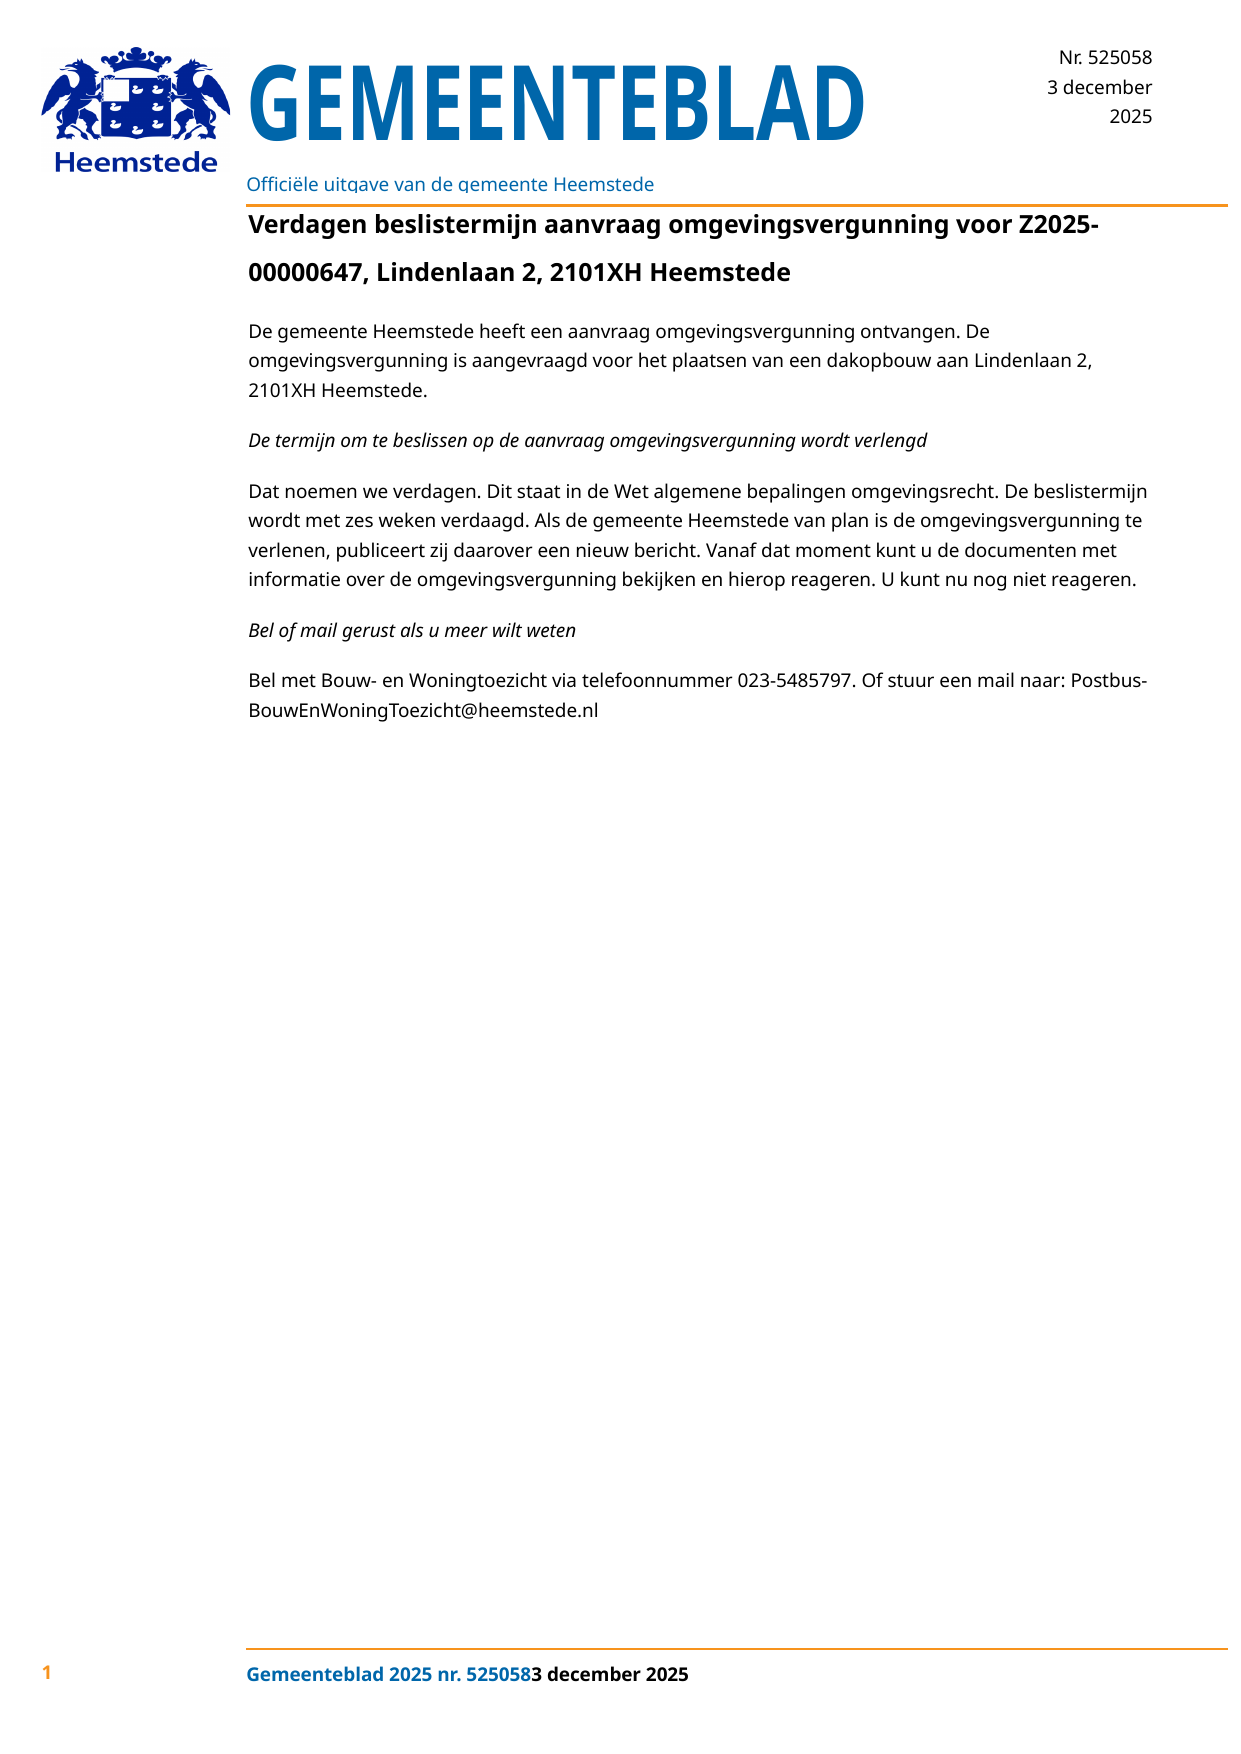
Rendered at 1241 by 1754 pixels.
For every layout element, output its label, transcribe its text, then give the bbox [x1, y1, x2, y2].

text De termijn om te beslissen op de aanvraag omgevingsvergunning wordt verlengd [248, 427, 1152, 453]
text Dat noemen we verdagen. Dit staat in de Wet algemene bepalingen omgevingsrecht. De beslistermijn wordt met zes weken verdaagd. Als de gemeente Heemstede van plan is de omgevingsvergunning te verlenen, publiceert zij daarover een nieuw bericht. Vanaf dat moment kunt u de documenten met informatie over de omgevingsvergunning bekijken en hierop reageren. U kunt nu nog niet reageren. [248, 478, 1152, 592]
text Bel met Bouw- en Woningtoezicht via telefoonnummer 023-5485797. Of stuur een mail naar: Postbus-BouwEnWoningToezicht@heemstede.nl [248, 667, 1152, 723]
text De gemeente Heemstede heeft een aanvraag omgevingsvergunning ontvangen. De omgevingsvergunning is aangevraagd voor het plaatsen van een dakopbouw aan Lindenlaan 2, 2101XH Heemstede. [248, 318, 1152, 403]
picture [41, 47, 231, 172]
text Bel of mail gerust als u meer wilt weten [248, 617, 1152, 643]
text Verdagen beslistermijn aanvraag omgevingsvergunning voor Z2025-00000647, Lindenlaan 2, 2101XH Heemstede [248, 207, 1152, 288]
